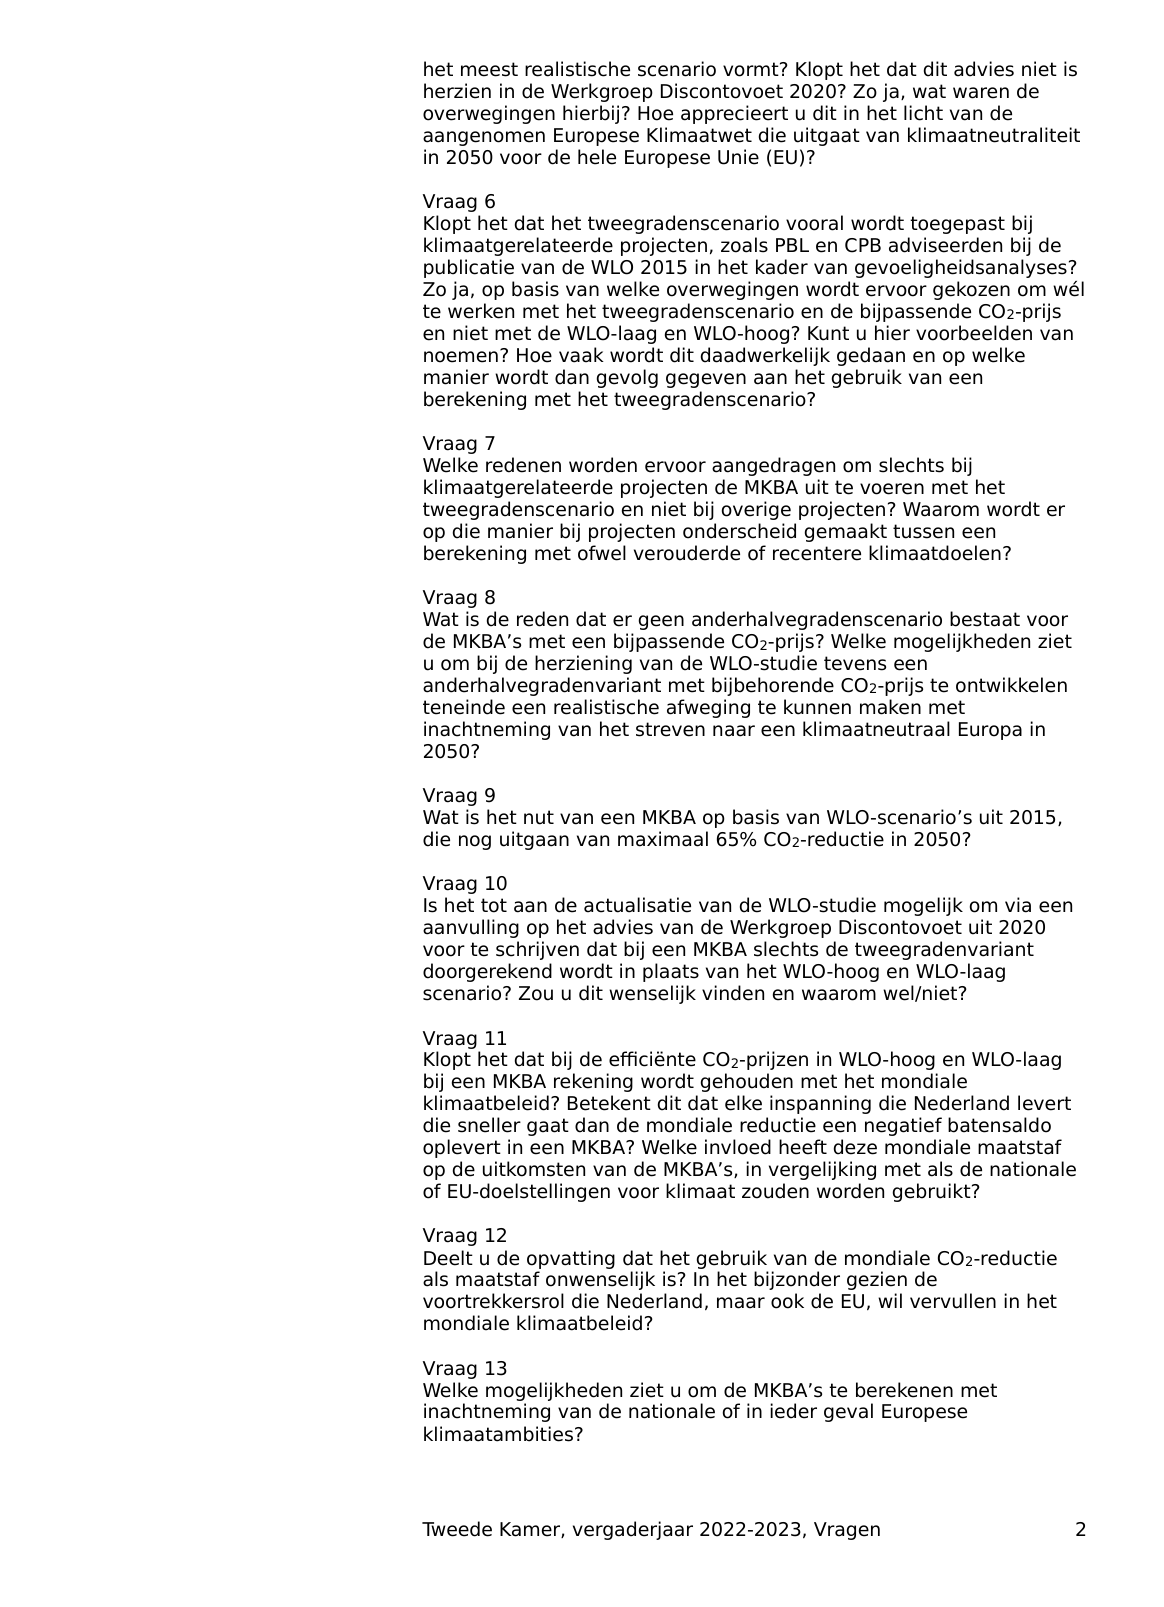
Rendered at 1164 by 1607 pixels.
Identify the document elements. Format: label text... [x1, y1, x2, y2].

text Wat is het nut van een MKBA op basis van WLO-scenario’s uit 2015, die nog uitgaan van maximaal 65% CO2-reductie in 2050? [422, 807, 1087, 851]
text Vraag 11 [422, 1027, 1087, 1049]
text Vraag 6 [422, 191, 1087, 213]
text Vraag 7 [422, 433, 1087, 455]
text Deelt u de opvatting dat het gebruik van de mondiale CO2-reductie als maatstaf onwenselijk is? In het bijzonder gezien de voortrekkersrol die Nederland, maar ook de EU, wil vervullen in het mondiale klimaatbeleid? [422, 1247, 1087, 1335]
text het meest realistische scenario vormt? Klopt het dat dit advies niet is herzien in de Werkgroep Discontovoet 2020? Zo ja, wat waren de overwegingen hierbij? Hoe apprecieert u dit in het licht van de aangenomen Europese Klimaatwet die uitgaat van klimaatneutraliteit in 2050 voor de hele Europese Unie (EU)? [422, 59, 1087, 169]
text Vraag 10 [422, 873, 1087, 895]
text Vraag 8 [422, 587, 1087, 609]
text Welke redenen worden ervoor aangedragen om slechts bij klimaatgerelateerde projecten de MKBA uit te voeren met het tweegradenscenario en niet bij overige projecten? Waarom wordt er op die manier bij projecten onderscheid gemaakt tussen een berekening met ofwel verouderde of recentere klimaatdoelen? [422, 455, 1087, 565]
text Wat is de reden dat er geen anderhalvegradenscenario bestaat voor de MKBA’s met een bijpassende CO2-prijs? Welke mogelijkheden ziet u om bij de herziening van de WLO-studie tevens een anderhalvegradenvariant met bijbehorende CO2-prijs te ontwikkelen teneinde een realistische afweging te kunnen maken met inachtneming van het streven naar een klimaatneutraal Europa in 2050? [422, 609, 1087, 763]
text Klopt het dat het tweegradenscenario vooral wordt toegepast bij klimaatgerelateerde projecten, zoals PBL en CPB adviseerden bij de publicatie van de WLO 2015 in het kader van gevoeligheidsanalyses? Zo ja, op basis van welke overwegingen wordt ervoor gekozen om wél te werken met het tweegradenscenario en de bijpassende CO2-prijs en niet met de WLO-laag en WLO-hoog? Kunt u hier voorbeelden van noemen? Hoe vaak wordt dit daadwerkelijk gedaan en op welke manier wordt dan gevolg gegeven aan het gebruik van een berekening met het tweegradenscenario? [422, 213, 1087, 411]
text Vraag 13 [422, 1357, 1087, 1379]
text Is het tot aan de actualisatie van de WLO-studie mogelijk om via een aanvulling op het advies van de Werkgroep Discontovoet uit 2020 voor te schrijven dat bij een MKBA slechts de tweegradenvariant doorgerekend wordt in plaats van het WLO-hoog en WLO-laag scenario? Zou u dit wenselijk vinden en waarom wel/niet? [422, 895, 1087, 1005]
text Klopt het dat bij de efficiënte CO2-prijzen in WLO-hoog en WLO-laag bij een MKBA rekening wordt gehouden met het mondiale klimaatbeleid? Betekent dit dat elke inspanning die Nederland levert die sneller gaat dan de mondiale reductie een negatief batensaldo oplevert in een MKBA? Welke invloed heeft deze mondiale maatstaf op de uitkomsten van de MKBA’s, in vergelijking met als de nationale of EU-doelstellingen voor klimaat zouden worden gebruikt? [422, 1049, 1087, 1203]
text Vraag 12 [422, 1225, 1087, 1247]
text Welke mogelijkheden ziet u om de MKBA’s te berekenen met inachtneming van de nationale of in ieder geval Europese klimaatambities? [422, 1379, 1087, 1445]
text Vraag 9 [422, 785, 1087, 807]
